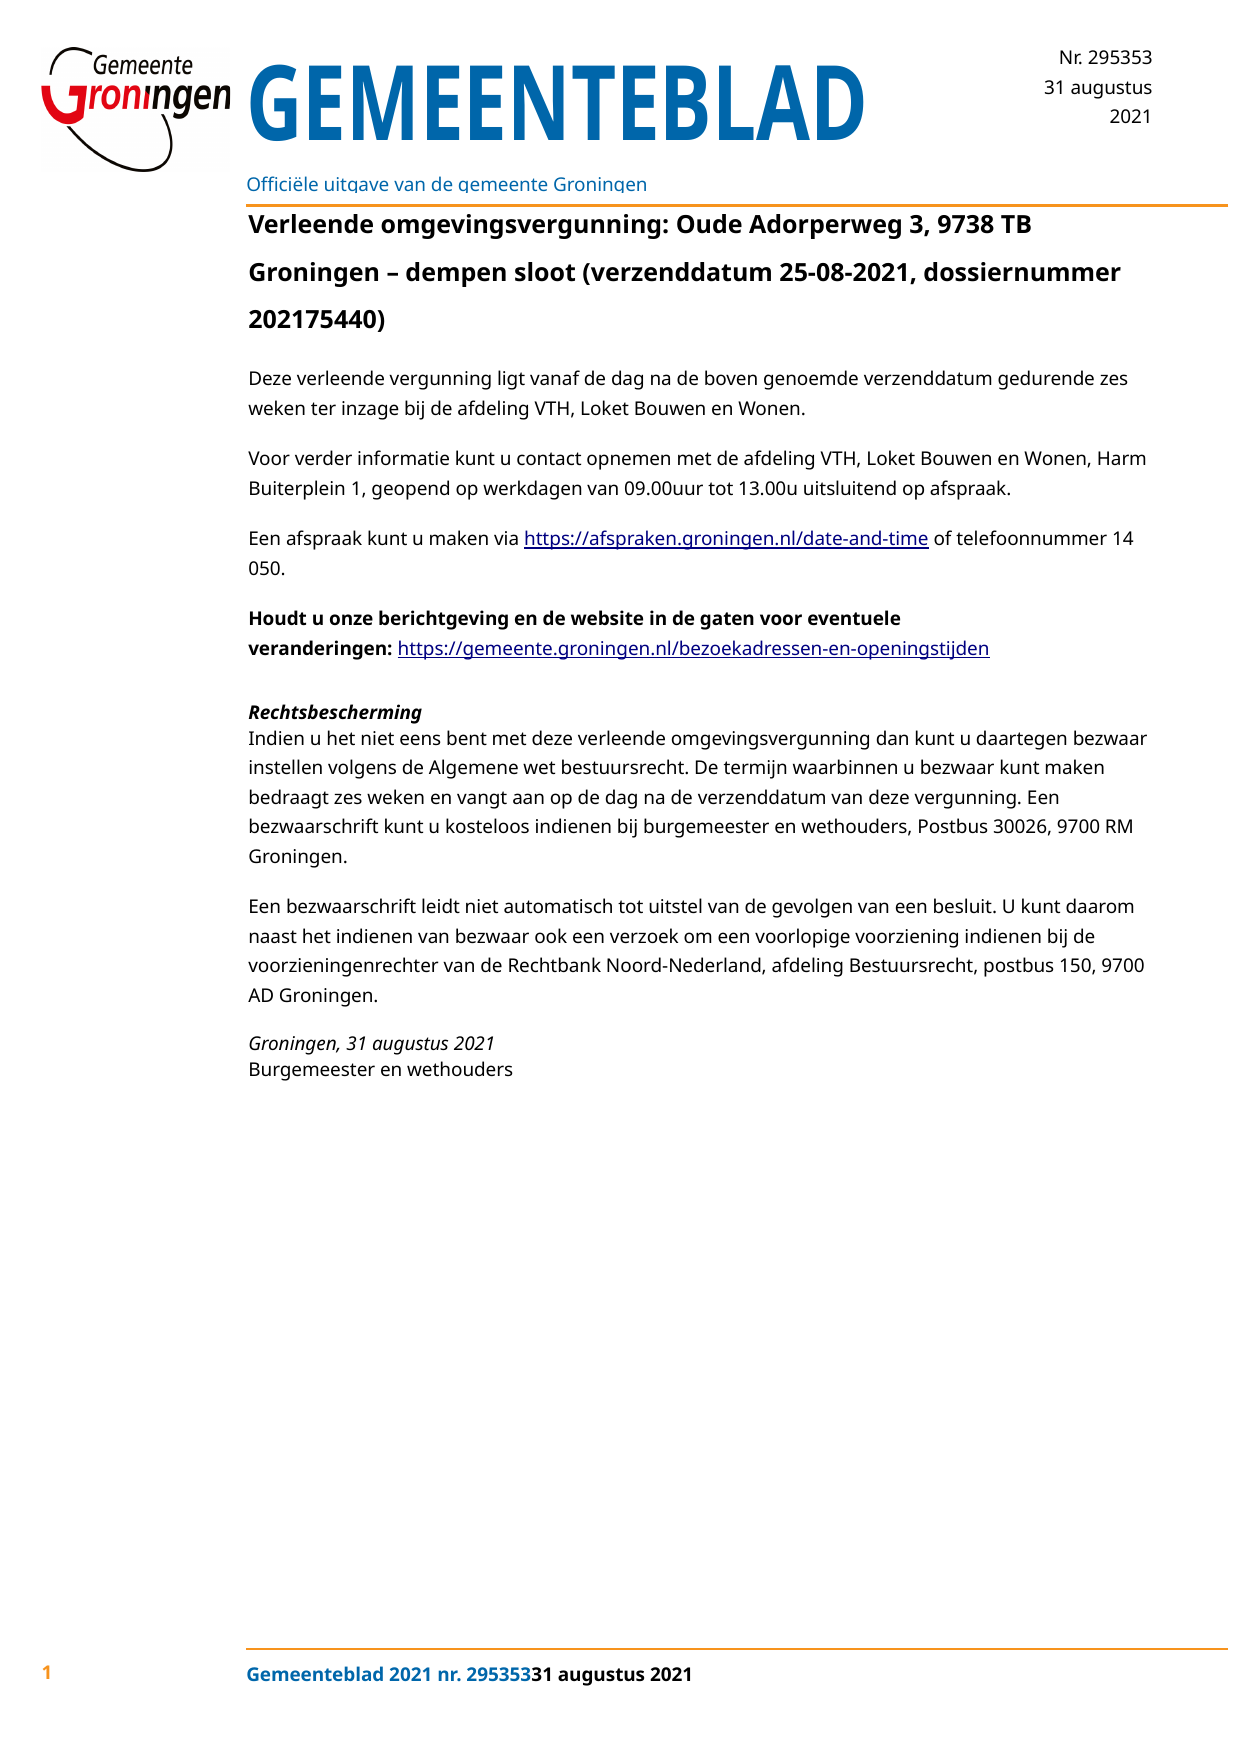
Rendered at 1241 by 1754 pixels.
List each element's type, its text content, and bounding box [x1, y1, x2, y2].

text Verleende omgevingsvergunning: Oude Adorperweg 3, 9738 TB Groningen – dempen sloot (verzenddatum 25-08-2021, dossiernummer 202175440) [248, 207, 1152, 336]
picture [41, 47, 231, 172]
text Deze verleende vergunning ligt vanaf de dag na de boven genoemde verzenddatum gedurende zes weken ter inzage bij de afdeling VTH, Loket Bouwen en Wonen. [248, 366, 1152, 421]
text Groningen, 31 augustus 2021 [248, 1030, 1152, 1056]
text Een afspraak kunt u maken via https://afspraken.groningen.nl/date-and-time of telefoonnummer 14 050. [248, 526, 1152, 581]
text Houdt u onze berichtgeving en de website in de gaten voor eventuele veranderingen: https://gemeente.groningen.nl/bezoekadressen-en-openingstijden [248, 606, 1152, 661]
text Voor verder informatie kunt u contact opnemen met de afdeling VTH, Loket Bouwen en Wonen, Harm Buiterplein 1, geopend op werkdagen van 09.00uur tot 13.00u uitsluitend op afspraak. [248, 446, 1152, 501]
text Rechtsbescherming [248, 699, 1152, 725]
text Indien u het niet eens bent met deze verleende omgevingsvergunning dan kunt u daartegen bezwaar instellen volgens de Algemene wet bestuursrecht. De termijn waarbinnen u bezwaar kunt maken bedraagt zes weken en vangt aan op de dag na de verzenddatum van deze vergunning. Een bezwaarschrift kunt u kosteloos indienen bij burgemeester en wethouders, Postbus 30026, 9700 RM Groningen. [248, 725, 1152, 869]
text Burgemeester en wethouders [248, 1056, 1152, 1082]
text Een bezwaarschrift leidt niet automatisch tot uitstel van de gevolgen van een besluit. U kunt daarom naast het indienen van bezwaar ook een verzoek om een voorlopige voorziening indienen bij de voorzieningenrechter van de Rechtbank Noord-Nederland, afdeling Bestuursrecht, postbus 150, 9700 AD Groningen. [248, 893, 1152, 1008]
